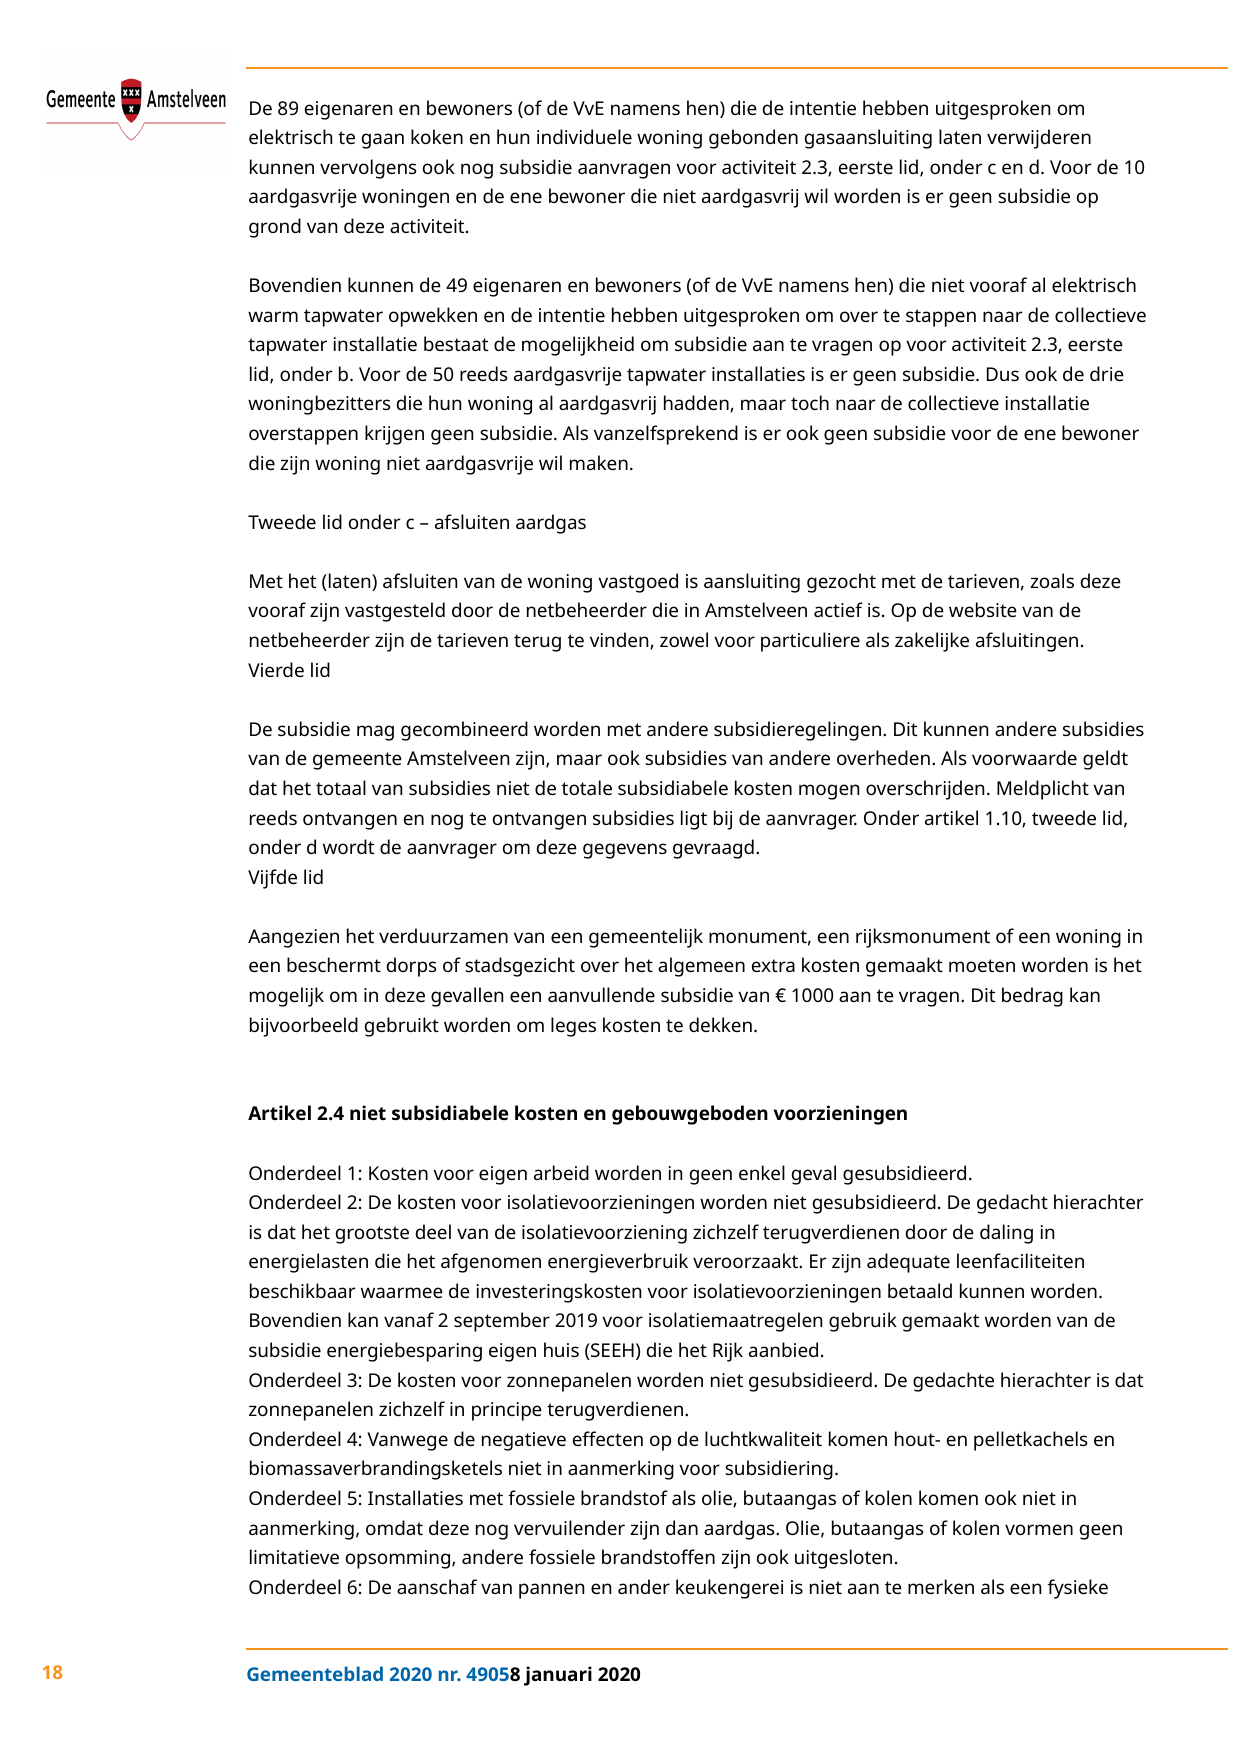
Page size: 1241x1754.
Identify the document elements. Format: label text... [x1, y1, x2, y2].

text Aangezien het verduurzamen van een gemeentelijk monument, een rijksmonument of een woning in een beschermt dorps of stadsgezicht over het algemeen extra kosten gemaakt moeten worden is het mogelijk om in deze gevallen een aanvullende subsidie van € 1000 aan te vragen. Dit bedrag kan bijvoorbeeld gebruikt worden om leges kosten te dekken. [248, 923, 1152, 1038]
text Onderdeel 2: De kosten voor isolatievoorzieningen worden niet gesubsidieerd. De gedacht hierachter is dat het grootste deel van de isolatievoorziening zichzelf terugverdienen door de daling in energielasten die het afgenomen energieverbruik veroorzaakt. Er zijn adequate leenfaciliteiten beschikbaar waarmee de investeringskosten voor isolatievoorzieningen betaald kunnen worden. Bovendien kan vanaf 2 september 2019 voor isolatiemaatregelen gebruik gemaakt worden van de subsidie energiebesparing eigen huis (SEEH) die het Rijk aanbied. [248, 1189, 1152, 1363]
text Met het (laten) afsluiten van de woning vastgoed is aansluiting gezocht met de tarieven, zoals deze vooraf zijn vastgesteld door de netbeheerder die in Amstelveen actief is. Op de website van de netbeheerder zijn de tarieven terug te vinden, zowel voor particuliere als zakelijke afsluitingen. [248, 568, 1152, 653]
text Vijfde lid [248, 864, 1152, 890]
text De 89 eigenaren en bewoners (of de VvE namens hen) die de intentie hebben uitgesproken om elektrisch te gaan koken en hun individuele woning gebonden gasaansluiting laten verwijderen kunnen vervolgens ook nog subsidie aanvragen voor activiteit 2.3, eerste lid, onder c en d. Voor de 10 aardgasvrije woningen en de ene bewoner die niet aardgasvrij wil worden is er geen subsidie op grond van deze activiteit. [248, 95, 1152, 239]
text Onderdeel 4: Vanwege de negatieve effecten op de luchtkwaliteit komen hout- en pelletkachels en biomassaverbrandingsketels niet in aanmerking voor subsidiering. [248, 1426, 1152, 1481]
text Artikel 2.4 niet subsidiabele kosten en gebouwgeboden voorzieningen [248, 1101, 1152, 1126]
text Vierde lid [248, 657, 1152, 683]
text Onderdeel 1: Kosten voor eigen arbeid worden in geen enkel geval gesubsidieerd. [248, 1160, 1152, 1186]
picture [41, 47, 231, 172]
text Onderdeel 6: De aanschaf van pannen en ander keukengerei is niet aan te merken als een fysieke [248, 1574, 1152, 1600]
text Tweede lid onder c – afsluiten aardgas [248, 509, 1152, 535]
text De subsidie mag gecombineerd worden met andere subsidieregelingen. Dit kunnen andere subsidies van de gemeente Amstelveen zijn, maar ook subsidies van andere overheden. Als voorwaarde geldt dat het totaal van subsidies niet de totale subsidiabele kosten mogen overschrijden. Meldplicht van reeds ontvangen en nog te ontvangen subsidies ligt bij de aanvrager. Onder artikel 1.10, tweede lid, onder d wordt de aanvrager om deze gegevens gevraagd. [248, 716, 1152, 860]
text Onderdeel 5: Installaties met fossiele brandstof als olie, butaangas of kolen komen ook niet in aanmerking, omdat deze nog vervuilender zijn dan aardgas. Olie, butaangas of kolen vormen geen limitatieve opsomming, andere fossiele brandstoffen zijn ook uitgesloten. [248, 1485, 1152, 1570]
text Bovendien kunnen de 49 eigenaren en bewoners (of de VvE namens hen) die niet vooraf al elektrisch warm tapwater opwekken en de intentie hebben uitgesproken om over te stappen naar de collectieve tapwater installatie bestaat de mogelijkheid om subsidie aan te vragen op voor activiteit 2.3, eerste lid, onder b. Voor de 50 reeds aardgasvrije tapwater installaties is er geen subsidie. Dus ook de drie woningbezitters die hun woning al aardgasvrij hadden, maar toch naar de collectieve installatie overstappen krijgen geen subsidie. Als vanzelfsprekend is er ook geen subsidie voor de ene bewoner die zijn woning niet aardgasvrije wil maken. [248, 272, 1152, 476]
text Onderdeel 3: De kosten voor zonnepanelen worden niet gesubsidieerd. De gedachte hierachter is dat zonnepanelen zichzelf in principe terugverdienen. [248, 1367, 1152, 1422]
